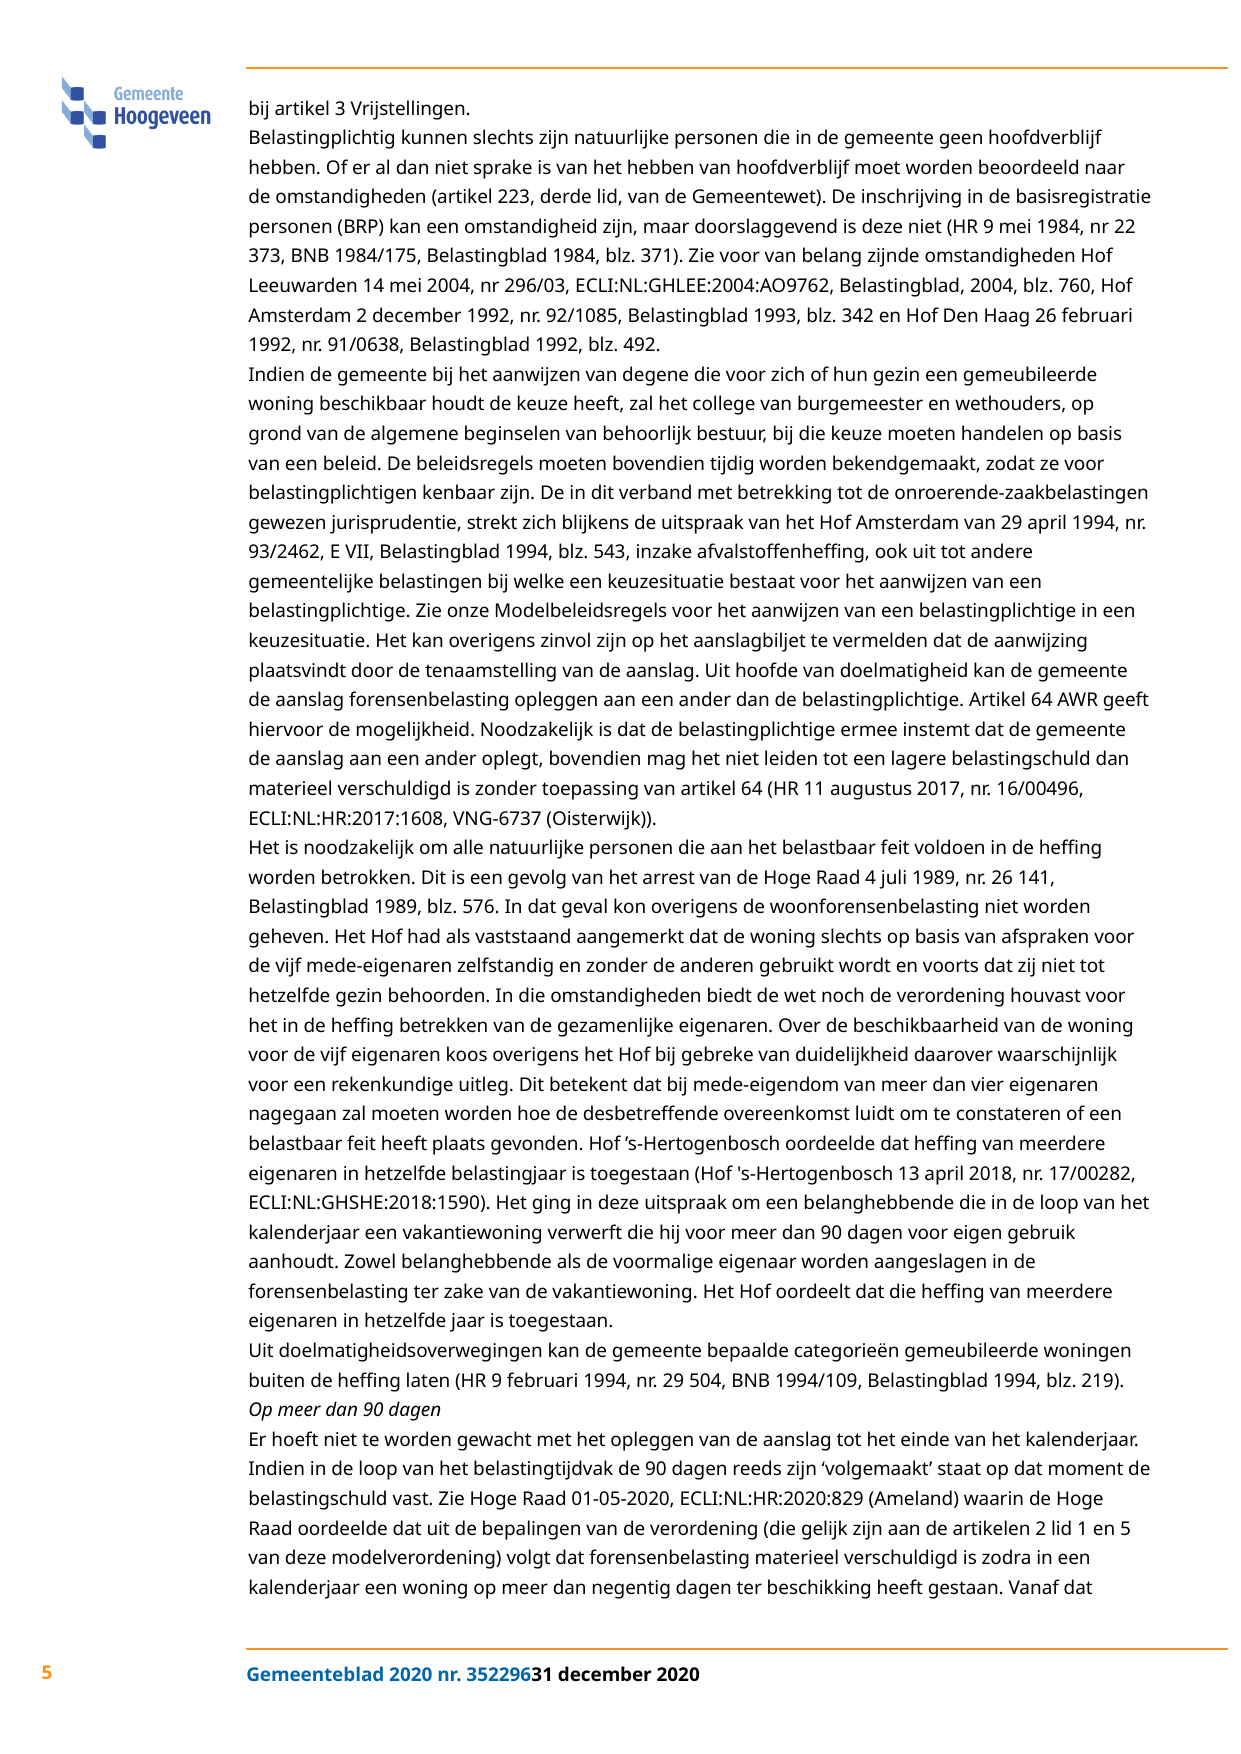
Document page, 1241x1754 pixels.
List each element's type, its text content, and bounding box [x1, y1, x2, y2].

picture [41, 47, 231, 172]
text Op meer dan 90 dagen [248, 1396, 1152, 1422]
text Indien de gemeente bij het aanwijzen van degene die voor zich of hun gezin een gemeubileerde woning beschikbaar houdt de keuze heeft, zal het college van burgemeester en wethouders, op grond van de algemene beginselen van behoorlijk bestuur, bij die keuze moeten handelen op basis van een beleid. De beleidsregels moeten bovendien tijdig worden bekendgemaakt, zodat ze voor belastingplichtigen kenbaar zijn. De in dit verband met betrekking tot de onroerende-zaakbelastingen gewezen jurisprudentie, strekt zich blijkens de uitspraak van het Hof Amsterdam van 29 april 1994, nr. 93/2462, E VII, Belastingblad 1994, blz. 543, inzake afvalstoffenheffing, ook uit tot andere gemeentelijke belastingen bij welke een keuzesituatie bestaat voor het aanwijzen van een belastingplichtige. Zie onze Modelbeleidsregels voor het aanwijzen van een belastingplichtige in een keuzesituatie. Het kan overigens zinvol zijn op het aanslagbiljet te vermelden dat de aanwijzing plaatsvindt door de tenaamstelling van de aanslag. Uit hoofde van doelmatigheid kan de gemeente de aanslag forensenbelasting opleggen aan een ander dan de belastingplichtige. Artikel 64 AWR geeft hiervoor de mogelijkheid. Noodzakelijk is dat de belastingplichtige ermee instemt dat de gemeente de aanslag aan een ander oplegt, bovendien mag het niet leiden tot een lagere belastingschuld dan materieel verschuldigd is zonder toepassing van artikel 64 (HR 11 augustus 2017, nr. 16/00496, ECLI:NL:HR:2017:1608, VNG-6737 (Oisterwijk)). [248, 361, 1152, 831]
text Het is noodzakelijk om alle natuurlijke personen die aan het belastbaar feit voldoen in de heffing worden betrokken. Dit is een gevolg van het arrest van de Hoge Raad 4 juli 1989, nr. 26 141, Belastingblad 1989, blz. 576. In dat geval kon overigens de woonforensenbelasting niet worden geheven. Het Hof had als vaststaand aangemerkt dat de woning slechts op basis van afspraken voor de vijf mede-eigenaren zelfstandig en zonder de anderen gebruikt wordt en voorts dat zij niet tot hetzelfde gezin behoorden. In die omstandigheden biedt de wet noch de verordening houvast voor het in de heffing betrekken van de gezamenlijke eigenaren. Over de beschikbaarheid van de woning voor de vijf eigenaren koos overigens het Hof bij gebreke van duidelijkheid daarover waarschijnlijk voor een rekenkundige uitleg. Dit betekent dat bij mede-eigendom van meer dan vier eigenaren nagegaan zal moeten worden hoe de desbetreffende overeenkomst luidt om te constateren of een belastbaar feit heeft plaats gevonden. Hof ’s-Hertogenbosch oordeelde dat heffing van meerdere eigenaren in hetzelfde belastingjaar is toegestaan (Hof 's-Hertogenbosch 13 april 2018, nr. 17/00282, ECLI:NL:GHSHE:2018:1590). Het ging in deze uitspraak om een belanghebbende die in de loop van het kalenderjaar een vakantiewoning verwerft die hij voor meer dan 90 dagen voor eigen gebruik aanhoudt. Zowel belanghebbende als de voormalige eigenaar worden aangeslagen in de forensenbelasting ter zake van de vakantiewoning. Het Hof oordeelt dat die heffing van meerdere eigenaren in hetzelfde jaar is toegestaan. [248, 834, 1152, 1333]
text bij artikel 3 Vrijstellingen. [248, 95, 1152, 121]
text Uit doelmatigheidsoverwegingen kan de gemeente bepaalde categorieën gemeubileerde woningen buiten de heffing laten (HR 9 februari 1994, nr. 29 504, BNB 1994/109, Belastingblad 1994, blz. 219). [248, 1337, 1152, 1393]
text Belastingplichtig kunnen slechts zijn natuurlijke personen die in de gemeente geen hoofdverblijf hebben. Of er al dan niet sprake is van het hebben van hoofdverblijf moet worden beoordeeld naar de omstandigheden (artikel 223, derde lid, van de Gemeentewet). De inschrijving in de basisregistratie personen (BRP) kan een omstandigheid zijn, maar doorslaggevend is deze niet (HR 9 mei 1984, nr 22 373, BNB 1984/175, Belastingblad 1984, blz. 371). Zie voor van belang zijnde omstandigheden Hof Leeuwarden 14 mei 2004, nr 296/03, ECLI:NL:GHLEE:2004:AO9762, Belastingblad, 2004, blz. 760, Hof Amsterdam 2 december 1992, nr. 92/1085, Belastingblad 1993, blz. 342 en Hof Den Haag 26 februari 1992, nr. 91/0638, Belastingblad 1992, blz. 492. [248, 124, 1152, 357]
text Er hoeft niet te worden gewacht met het opleggen van de aanslag tot het einde van het kalenderjaar. Indien in de loop van het belastingtijdvak de 90 dagen reeds zijn ‘volgemaakt’ staat op dat moment de belastingschuld vast. Zie Hoge Raad 01-05-2020, ECLI:NL:HR:2020:829 (Ameland) waarin de Hoge Raad oordeelde dat uit de bepalingen van de verordening (die gelijk zijn aan de artikelen 2 lid 1 en 5 van deze modelverordening) volgt dat forensenbelasting materieel verschuldigd is zodra in een kalenderjaar een woning op meer dan negentig dagen ter beschikking heeft gestaan. Vanaf dat [248, 1426, 1152, 1600]
